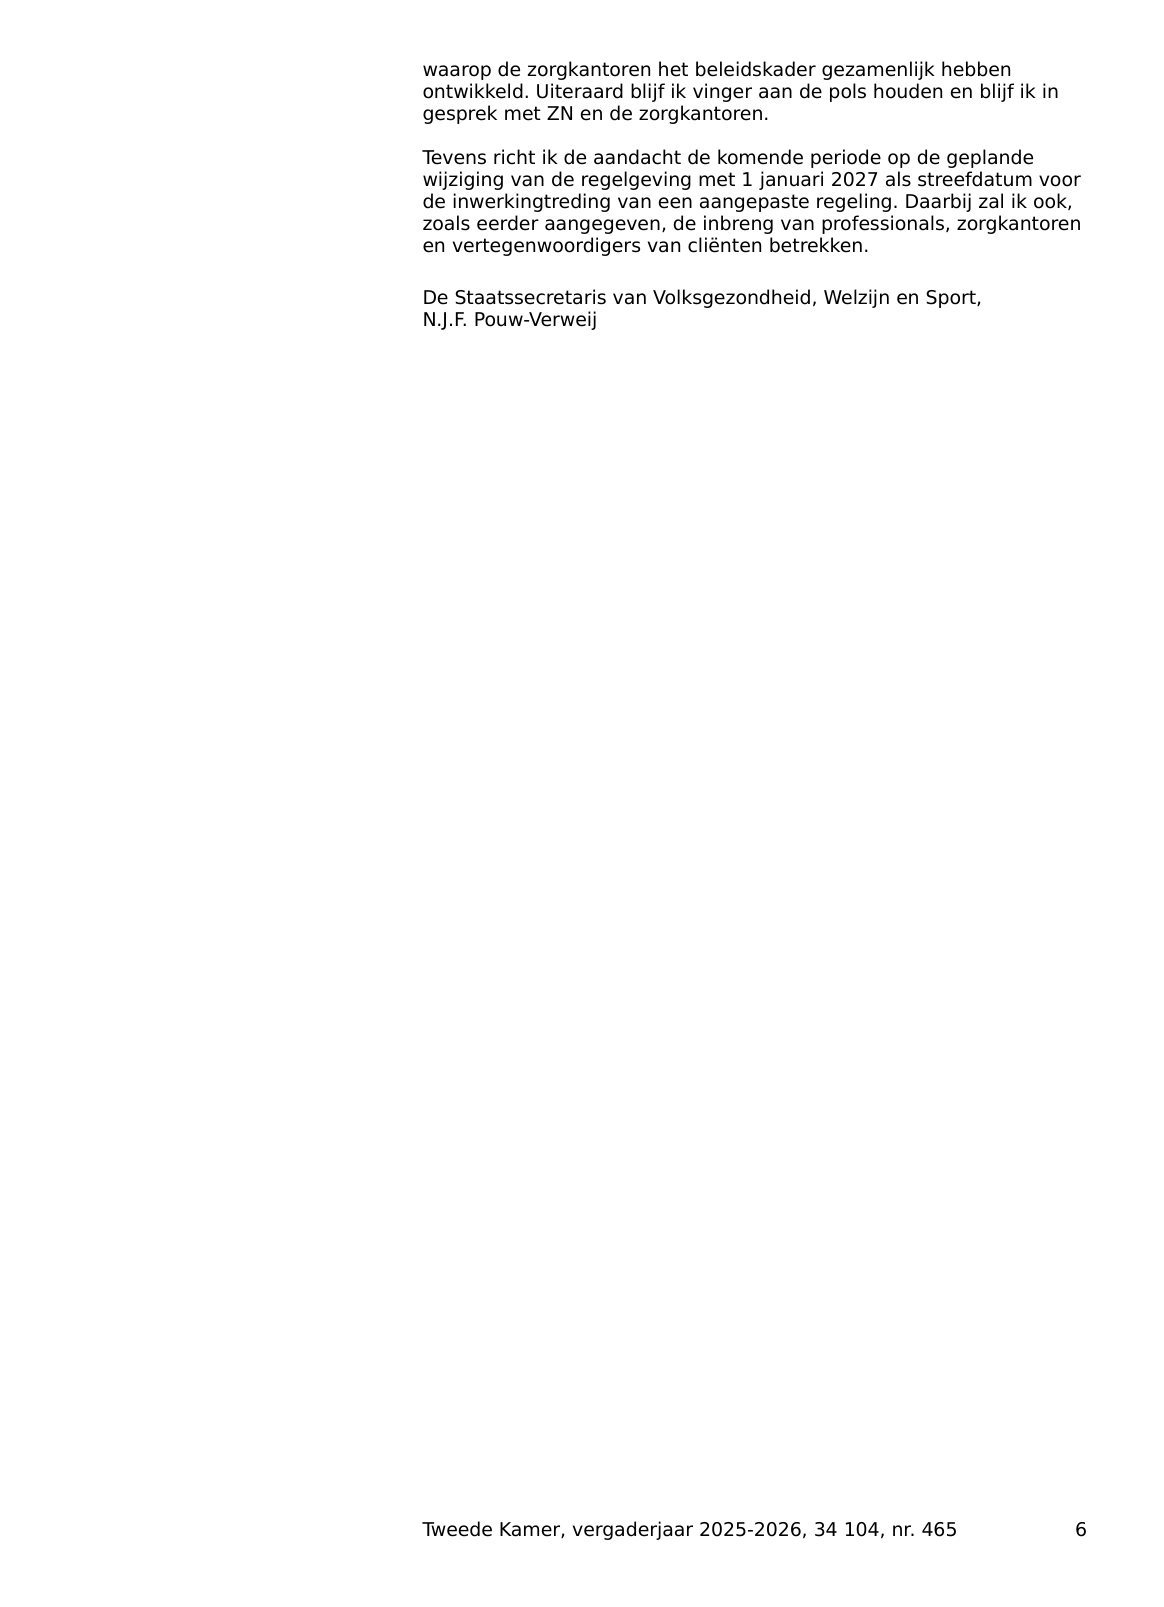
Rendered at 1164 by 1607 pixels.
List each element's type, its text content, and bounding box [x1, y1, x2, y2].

text waarop de zorgkantoren het beleidskader gezamenlijk hebben ontwikkeld. Uiteraard blijf ik vinger aan de pols houden en blijf ik in gesprek met ZN en de zorgkantoren. [422, 59, 1087, 125]
text Tevens richt ik de aandacht de komende periode op de geplande wijziging van de regelgeving met 1 januari 2027 als streefdatum voor de inwerkingtreding van een aangepaste regeling. Daarbij zal ik ook, zoals eerder aangegeven, de inbreng van professionals, zorgkantoren en vertegenwoordigers van cliënten betrekken. [422, 147, 1087, 257]
text De Staatssecretaris van Volksgezondheid, Welzijn en Sport, N.J.F. Pouw-Verweij [422, 287, 1087, 331]
